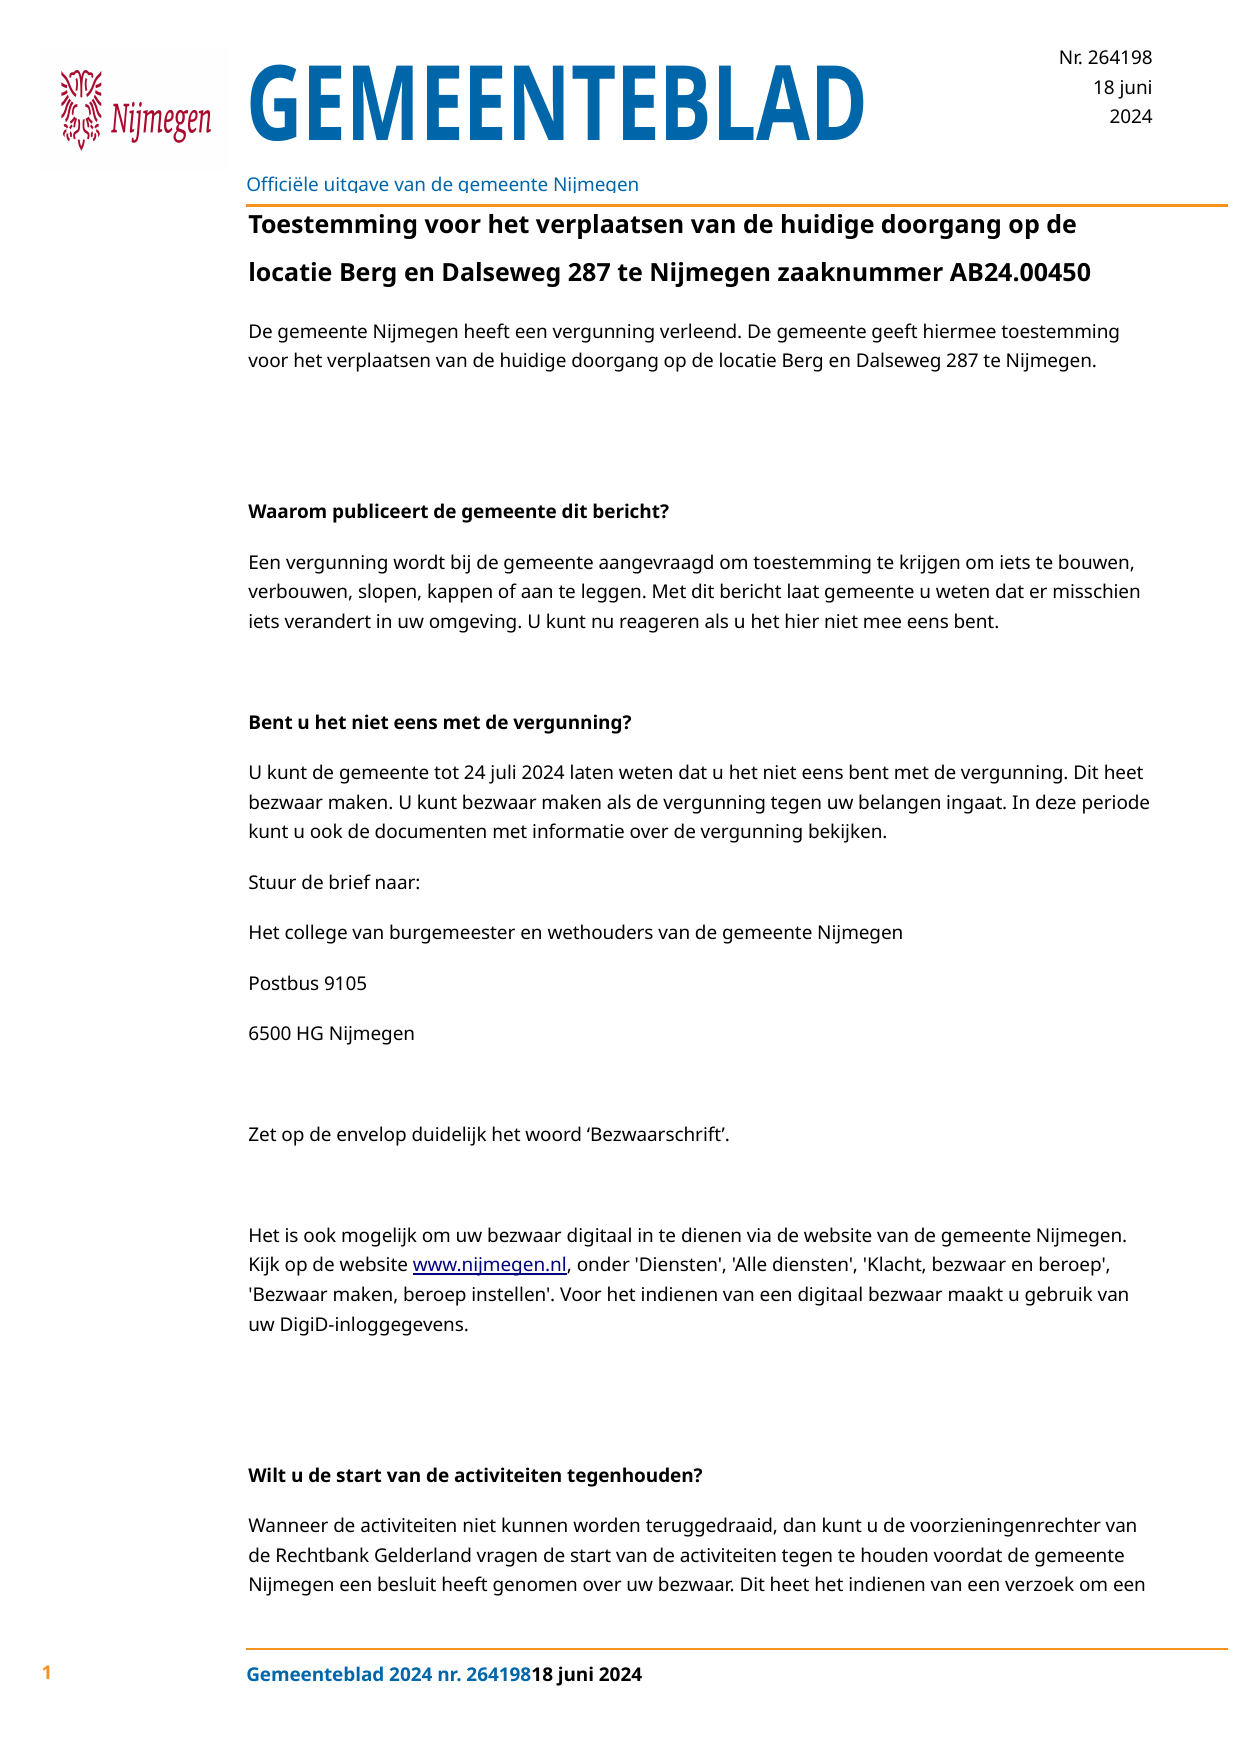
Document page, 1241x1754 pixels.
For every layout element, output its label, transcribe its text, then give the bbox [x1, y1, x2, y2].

text De gemeente Nijmegen heeft een vergunning verleend. De gemeente geeft hiermee toestemming voor het verplaatsen van de huidige doorgang op de locatie Berg en Dalseweg 287 te Nijmegen. [248, 318, 1152, 373]
text Stuur de brief naar: [248, 869, 1152, 895]
text Toestemming voor het verplaatsen van de huidige doorgang op de locatie Berg en Dalseweg 287 te Nijmegen zaaknummer AB24.00450 [248, 207, 1152, 288]
text Het is ook mogelijk om uw bezwaar digitaal in te dienen via de website van de gemeente Nijmegen. Kijk op de website www.nijmegen.nl, onder 'Diensten', 'Alle diensten', 'Klacht, bezwaar en beroep', 'Bezwaar maken, beroep instellen'. Voor het indienen van een digitaal bezwaar maakt u gebruik van uw DigiD-inloggegevens. [248, 1222, 1152, 1337]
text Het college van burgemeester en wethouders van de gemeente Nijmegen [248, 919, 1152, 945]
text Waarom publiceert de gemeente dit bericht? [248, 499, 1152, 524]
text Bent u het niet eens met de vergunning? [248, 709, 1152, 735]
text Wilt u de start van de activiteiten tegenhouden? [248, 1462, 1152, 1488]
text 6500 HG Nijmegen [248, 1020, 1152, 1046]
text Zet op de envelop duidelijk het woord ‘Bezwaarschrift’. [248, 1121, 1152, 1147]
text Een vergunning wordt bij de gemeente aangevraagd om toestemming te krijgen om iets te bouwen, verbouwen, slopen, kappen of aan te leggen. Met dit bericht laat gemeente u weten dat er misschien iets verandert in uw omgeving. U kunt nu reageren als u het hier niet mee eens bent. [248, 549, 1152, 634]
text U kunt de gemeente tot 24 juli 2024 laten weten dat u het niet eens bent met de vergunning. Dit heet bezwaar maken. U kunt bezwaar maken als de vergunning tegen uw belangen ingaat. In deze periode kunt u ook de documenten met informatie over de vergunning bekijken. [248, 759, 1152, 844]
text Wanneer de activiteiten niet kunnen worden teruggedraaid, dan kunt u de voorzieningenrechter van de Rechtbank Gelderland vragen de start van de activiteiten tegen te houden voordat de gemeente Nijmegen een besluit heeft genomen over uw bezwaar. Dit heet het indienen van een verzoek om een [248, 1512, 1152, 1597]
picture [41, 47, 231, 172]
text Postbus 9105 [248, 970, 1152, 996]
